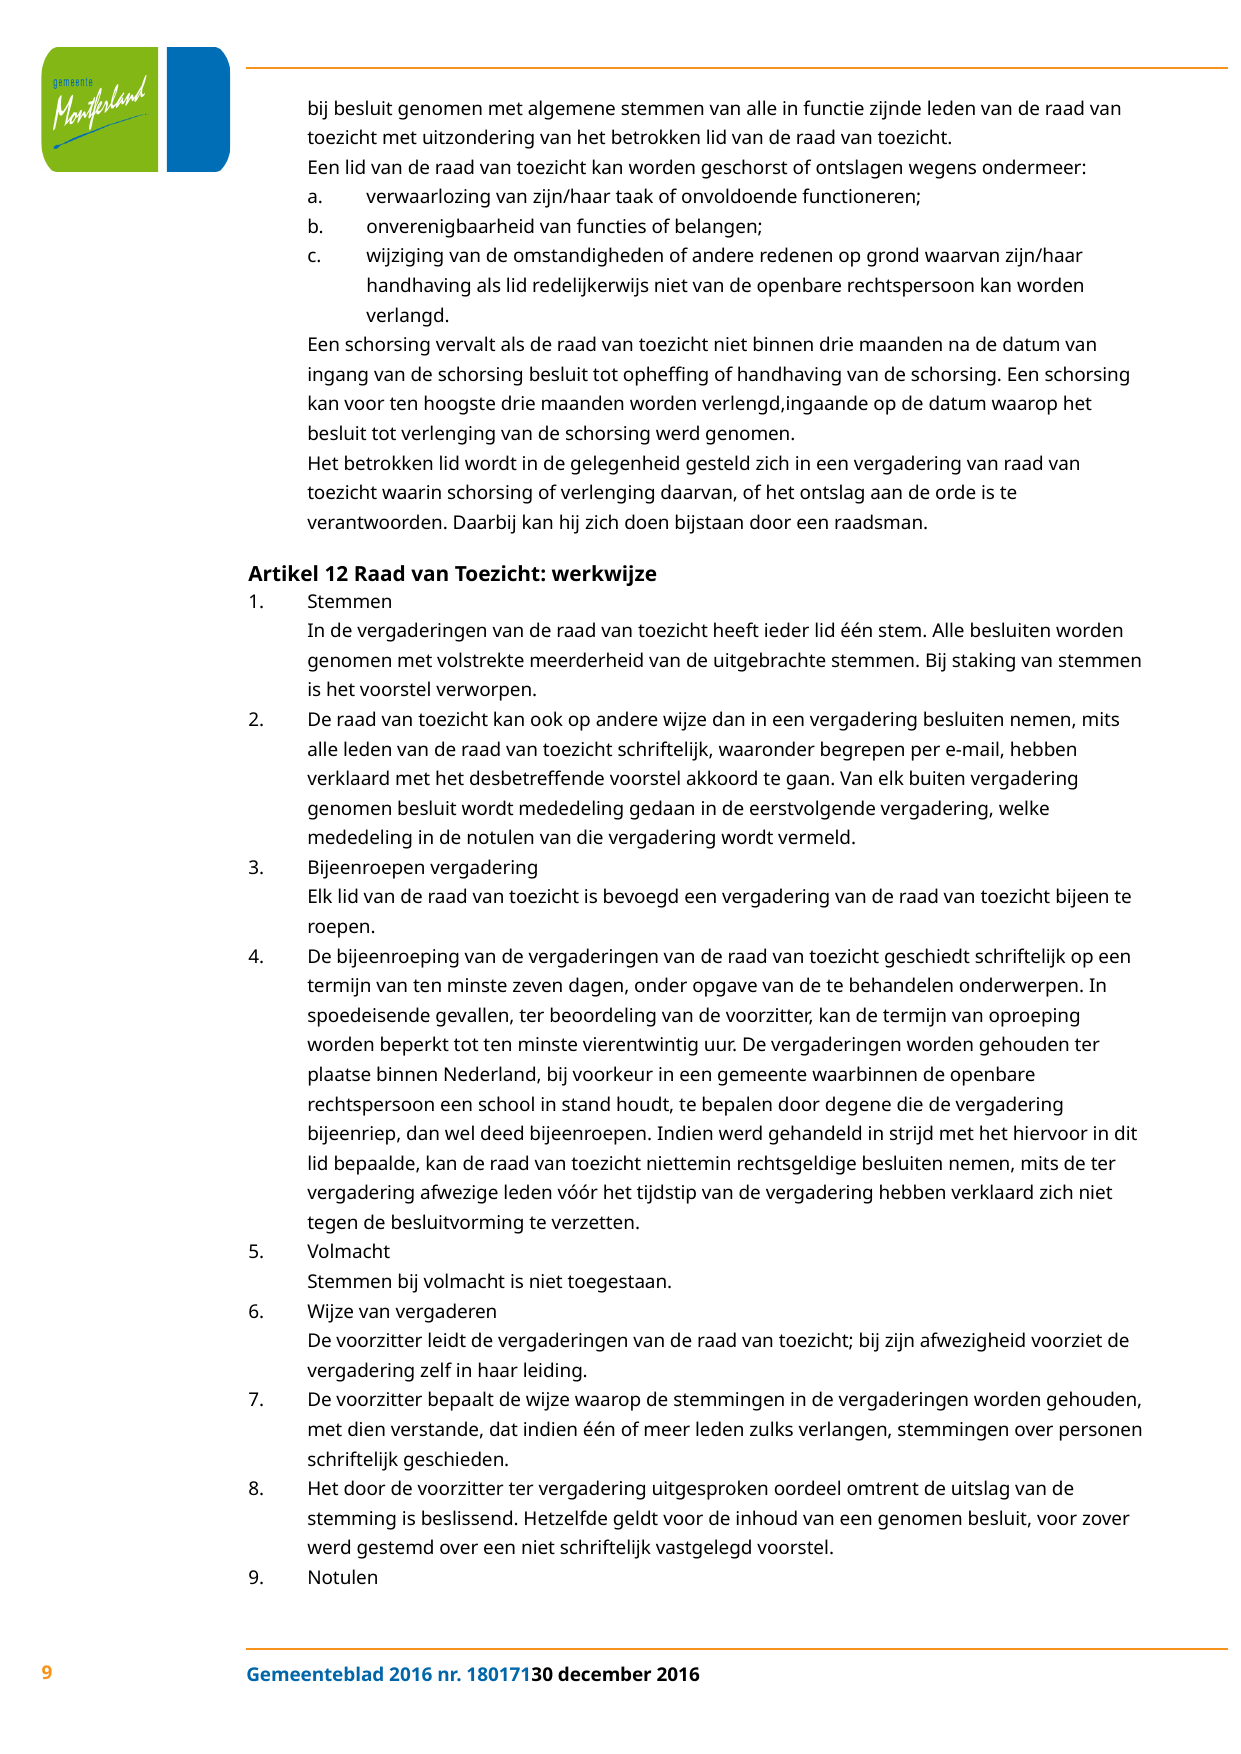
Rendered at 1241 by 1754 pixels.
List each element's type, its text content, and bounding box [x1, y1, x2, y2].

list Het betrokken lid wordt in de gelegenheid gesteld zich in een vergadering van raad van toezicht waarin schorsing of verlenging daarvan, of het ontslag aan de orde is te verantwoorden. Daarbij kan hij zich doen bijstaan door een raadsman. [248, 450, 1152, 535]
list De voorzitter bepaalt de wijze waarop de stemmingen in de vergaderingen worden gehouden, met dien verstande, dat indien één of meer leden zulks verlangen, stemmingen over personen schriftelijk geschieden. [248, 1387, 1152, 1471]
list verwaarlozing van zijn/haar taak of onvoldoende functioneren; [307, 183, 1152, 209]
list Elk lid van de raad van toezicht is bevoegd een vergadering van de raad van toezicht bijeen te roepen. [248, 884, 1152, 939]
list wijziging van de omstandigheden of andere redenen op grond waarvan zijn/haar handhaving als lid redelijkerwijs niet van de openbare rechtspersoon kan worden verlangd. [307, 243, 1152, 328]
list Stemmen [248, 588, 1152, 613]
list Een schorsing vervalt als de raad van toezicht niet binnen drie maanden na de datum van ingang van de schorsing besluit tot opheffing of handhaving van de schorsing. Een schorsing kan voor ten hoogste drie maanden worden verlengd,ingaande op de datum waarop het besluit tot verlenging van de schorsing werd genomen. [248, 331, 1152, 446]
list In de vergaderingen van de raad van toezicht heeft ieder lid één stem. Alle besluiten worden genomen met volstrekte meerderheid van de uitgebrachte stemmen. Bij staking van stemmen is het voorstel verworpen. [248, 617, 1152, 702]
list Het door de voorzitter ter vergadering uitgesproken oordeel omtrent de uitslag van de stemming is beslissend. Hetzelfde geldt voor de inhoud van een genomen besluit, voor zover werd gestemd over een niet schriftelijk vastgelegd voorstel. [248, 1475, 1152, 1560]
list Wijze van vergaderen [248, 1298, 1152, 1323]
list Notulen [248, 1564, 1152, 1590]
list De voorzitter leidt de vergaderingen van de raad van toezicht; bij zijn afwezigheid voorziet de vergadering zelf in haar leiding. [248, 1327, 1152, 1383]
list Stemmen bij volmacht is niet toegestaan. [248, 1268, 1152, 1294]
picture [41, 47, 231, 172]
list De bijeenroeping van de vergaderingen van de raad van toezicht geschiedt schriftelijk op een termijn van ten minste zeven dagen, onder opgave van de te behandelen onderwerpen. In spoedeisende gevallen, ter beoordeling van de voorzitter, kan de termijn van oproeping worden beperkt tot ten minste vierentwintig uur. De vergaderingen worden gehouden ter plaatse binnen Nederland, bij voorkeur in een gemeente waarbinnen de openbare rechtspersoon een school in stand houdt, te bepalen door degene die de vergadering bijeenriep, dan wel deed bijeenroepen. Indien werd gehandeld in strijd met het hiervoor in dit lid bepaalde, kan de raad van toezicht niettemin rechtsgeldige besluiten nemen, mits de ter vergadering afwezige leden vóór het tijdstip van de vergadering hebben verklaard zich niet tegen de besluitvorming te verzetten. [248, 943, 1152, 1235]
list Volmacht [248, 1239, 1152, 1264]
list Bijeenroepen vergadering [248, 854, 1152, 880]
list De raad van toezicht kan ook op andere wijze dan in een vergadering besluiten nemen, mits alle leden van de raad van toezicht schriftelijk, waaronder begrepen per e-mail, hebben verklaard met het desbetreffende voorstel akkoord te gaan. Van elk buiten vergadering genomen besluit wordt mededeling gedaan in de eerstvolgende vergadering, welke mededeling in de notulen van die vergadering wordt vermeld. [248, 706, 1152, 850]
list bij besluit genomen met algemene stemmen van alle in functie zijnde leden van de raad van toezicht met uitzondering van het betrokken lid van de raad van toezicht. [248, 95, 1152, 150]
list Een lid van de raad van toezicht kan worden geschorst of ontslagen wegens ondermeer: [248, 154, 1152, 180]
text Artikel 12 Raad van Toezicht: werkwijze [248, 559, 1152, 588]
list onverenigbaarheid van functies of belangen; [307, 213, 1152, 239]
